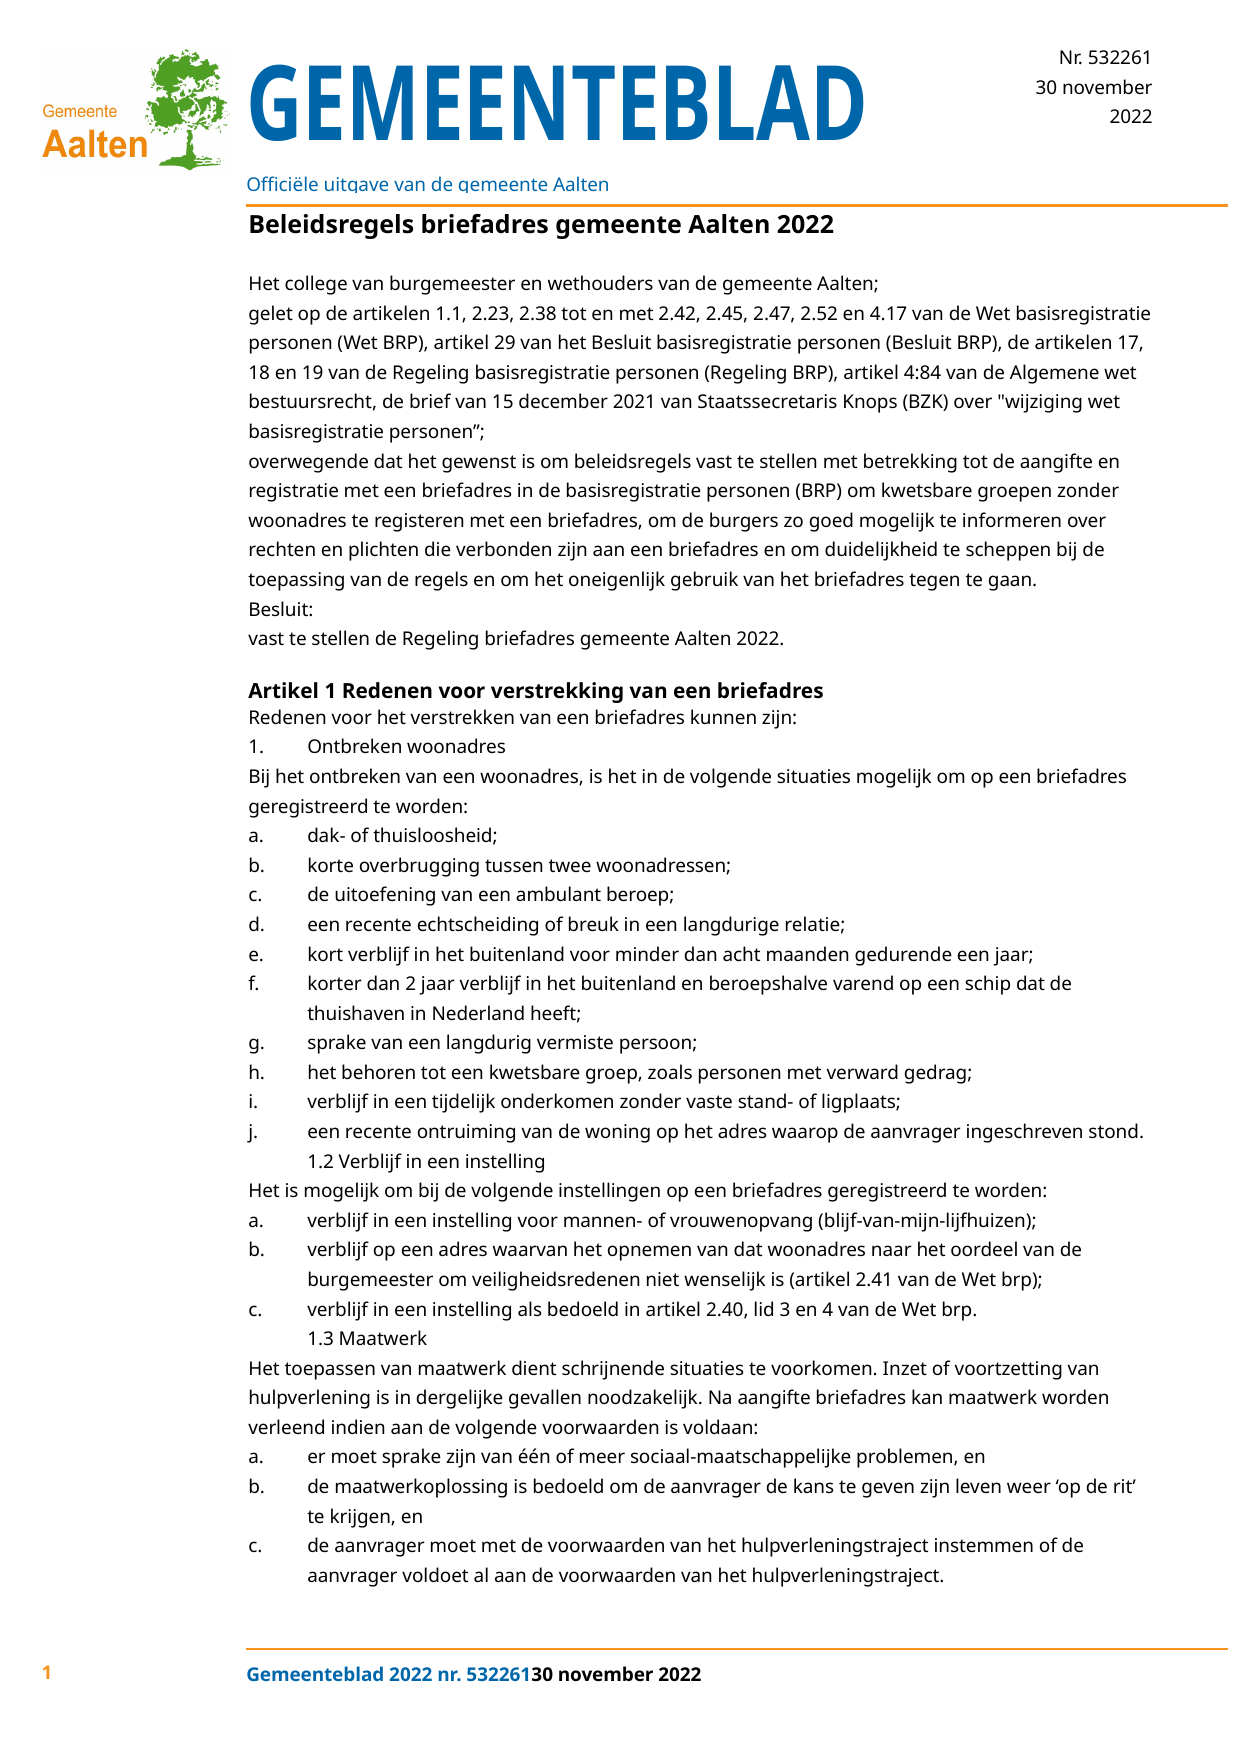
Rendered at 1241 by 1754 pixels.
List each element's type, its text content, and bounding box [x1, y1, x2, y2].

text Bij het ontbreken van een woonadres, is het in de volgende situaties mogelijk om op een briefadres geregistreerd te worden: [248, 763, 1152, 819]
list kort verblijf in het buitenland voor minder dan acht maanden gedurende een jaar; [248, 941, 1152, 967]
text Artikel 1 Redenen voor verstrekking van een briefadres [248, 676, 1152, 704]
text Redenen voor het verstrekken van een briefadres kunnen zijn: [248, 704, 1152, 730]
text Het is mogelijk om bij de volgende instellingen op een briefadres geregistreerd te worden: [248, 1177, 1152, 1203]
list het behoren tot een kwetsbare groep, zoals personen met verward gedrag; [248, 1059, 1152, 1085]
text vast te stellen de Regeling briefadres gemeente Aalten 2022. [248, 625, 1152, 651]
list dak- of thuisloosheid; [248, 822, 1152, 848]
list verblijf in een instelling voor mannen- of vrouwenopvang (blijf-van-mijn-lijfhuizen); [248, 1207, 1152, 1233]
list de uitoefening van een ambulant beroep; [248, 882, 1152, 907]
text overwegende dat het gewenst is om beleidsregels vast te stellen met betrekking tot de aangifte en registratie met een briefadres in de basisregistratie personen (BRP) om kwetsbare groepen zonder woonadres te registeren met een briefadres, om de burgers zo goed mogelijk te informeren over rechten en plichten die verbonden zijn aan een briefadres en om duidelijkheid te scheppen bij de toepassing van de regels en om het oneigenlijk gebruik van het briefadres tegen te gaan. [248, 448, 1152, 592]
text Het toepassen van maatwerk dient schrijnende situaties te voorkomen. Inzet of voortzetting van hulpverlening is in dergelijke gevallen noodzakelijk. Na aangifte briefadres kan maatwerk worden verleend indien aan de volgende voorwaarden is voldaan: [248, 1355, 1152, 1440]
list een recente echtscheiding of breuk in een langdurige relatie; [248, 911, 1152, 937]
list 1.2 Verblijf in een instelling [248, 1148, 1152, 1174]
text gelet op de artikelen 1.1, 2.23, 2.38 tot en met 2.42, 2.45, 2.47, 2.52 en 4.17 van de Wet basisregistratie personen (Wet BRP), artikel 29 van het Besluit basisregistratie personen (Besluit BRP), de artikelen 17, 18 en 19 van de Regeling basisregistratie personen (Regeling BRP), artikel 4:84 van de Algemene wet bestuursrecht, de brief van 15 december 2021 van Staatssecretaris Knops (BZK) over "wijziging wet basisregistratie personen”; [248, 300, 1152, 444]
text Beleidsregels briefadres gemeente Aalten 2022 [248, 207, 1152, 241]
text Besluit: [248, 596, 1152, 621]
list een recente ontruiming van de woning op het adres waarop de aanvrager ingeschreven stond. [248, 1118, 1152, 1144]
list verblijf in een instelling als bedoeld in artikel 2.40, lid 3 en 4 van de Wet brp. [248, 1296, 1152, 1322]
list verblijf op een adres waarvan het opnemen van dat woonadres naar het oordeel van de burgemeester om veiligheidsredenen niet wenselijk is (artikel 2.41 van de Wet brp); [248, 1237, 1152, 1292]
list Ontbreken woonadres [248, 734, 1152, 759]
picture [41, 47, 231, 172]
list er moet sprake zijn van één of meer sociaal-maatschappelijke problemen, en [248, 1444, 1152, 1469]
list de maatwerkoplossing is bedoeld om de aanvrager de kans te geven zijn leven weer ‘op de rit’ te krijgen, en [248, 1473, 1152, 1529]
list verblijf in een tijdelijk onderkomen zonder vaste stand- of ligplaats; [248, 1089, 1152, 1114]
text Het college van burgemeester en wethouders van de gemeente Aalten; [248, 270, 1152, 296]
list sprake van een langdurig vermiste persoon; [248, 1029, 1152, 1055]
list de aanvrager moet met de voorwaarden van het hulpverleningstraject instemmen of de aanvrager voldoet al aan de voorwaarden van het hulpverleningstraject. [248, 1532, 1152, 1588]
list 1.3 Maatwerk [248, 1325, 1152, 1351]
list korter dan 2 jaar verblijf in het buitenland en beroepshalve varend op een schip dat de thuishaven in Nederland heeft; [248, 970, 1152, 1026]
list korte overbrugging tussen twee woonadressen; [248, 852, 1152, 878]
